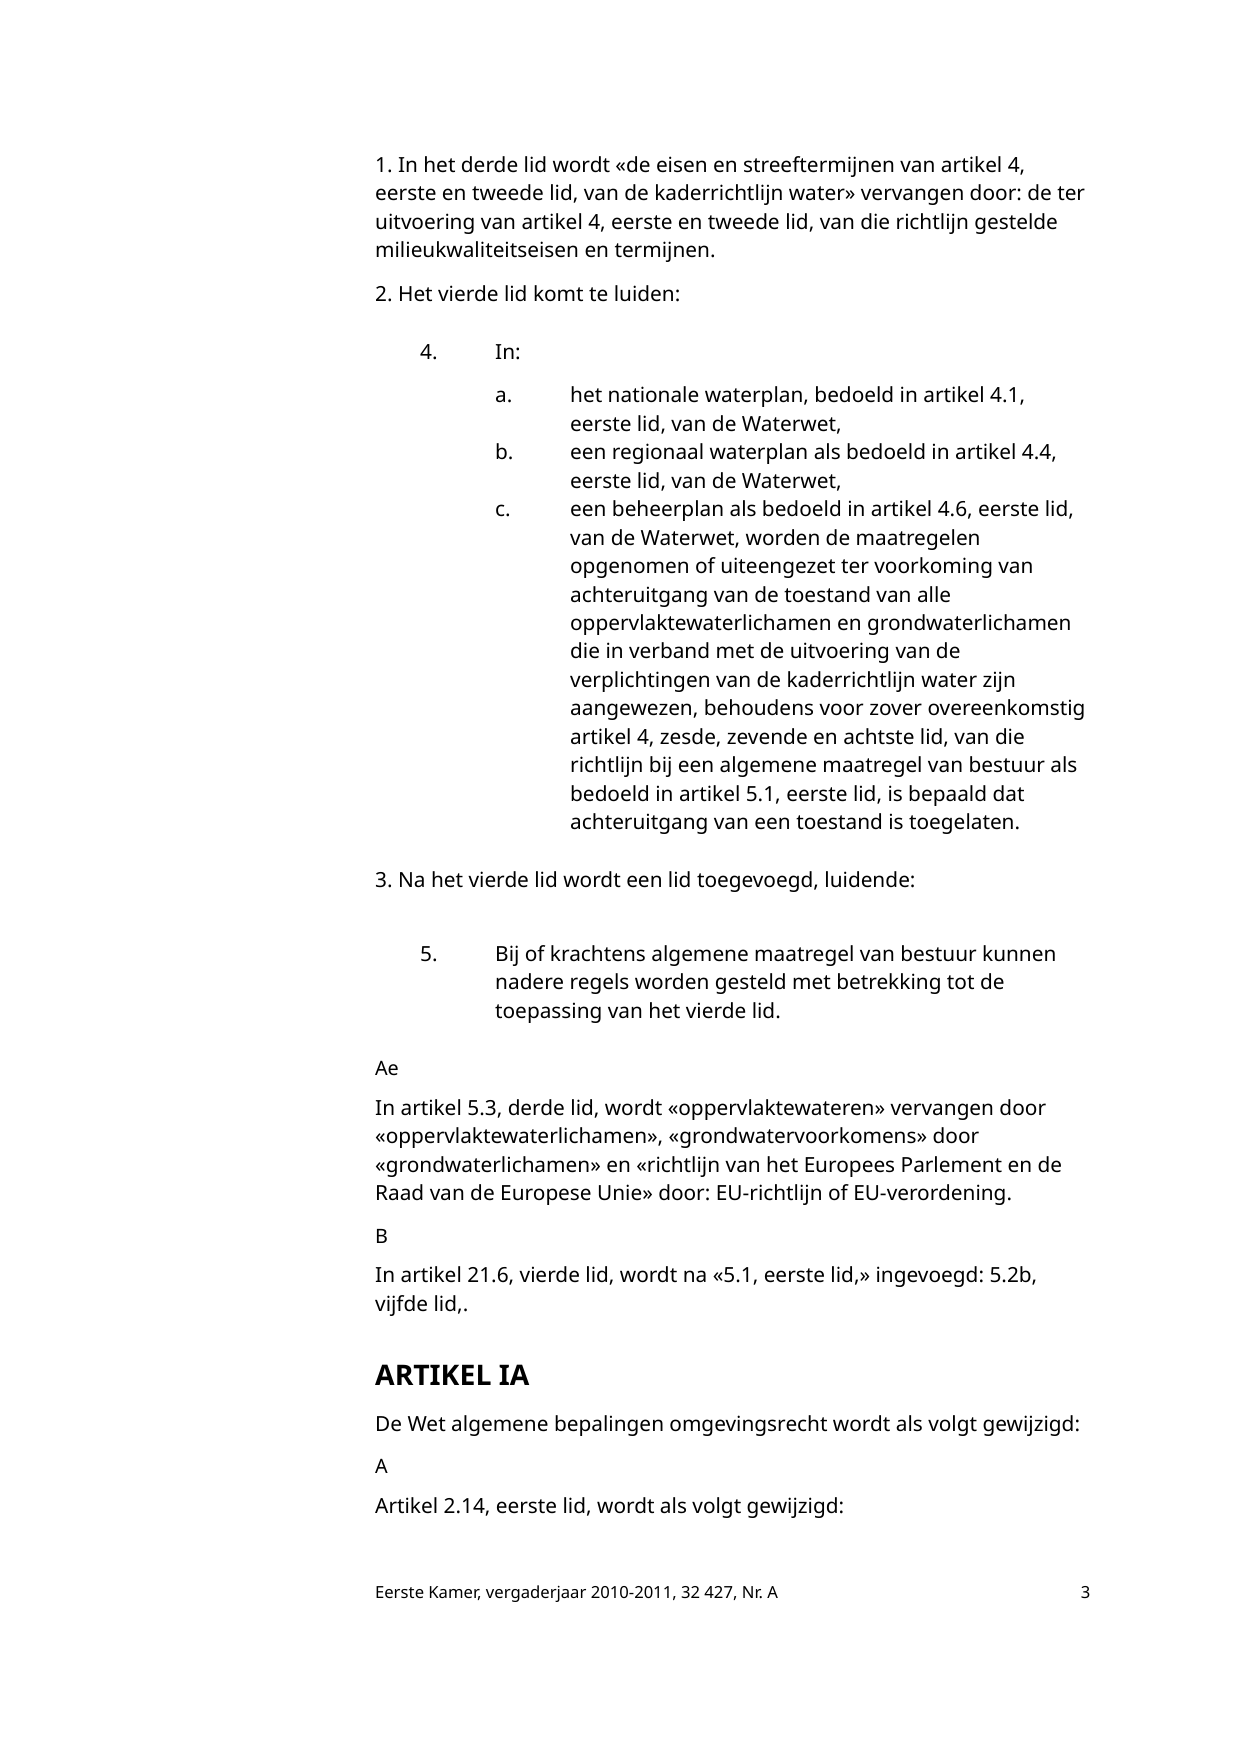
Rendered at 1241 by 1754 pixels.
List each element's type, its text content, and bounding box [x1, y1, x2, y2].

list het nationale waterplan, bedoeld in artikel 4.1, eerste lid, van de Waterwet, [495, 381, 1090, 437]
list In: [420, 337, 1090, 366]
subtitle ARTIKEL IA [375, 1355, 1090, 1394]
list een beheerplan als bedoeld in artikel 4.6, eerste lid, van de Waterwet, worden de maatregelen opgenomen of uiteengezet ter voorkoming van achteruitgang van de toestand van alle oppervlaktewaterlichamen en grondwaterlichamen die in verband met de uitvoering van de verplichtingen van de kaderrichtlijn water zijn aangewezen, behoudens voor zover overeenkomstig artikel 4, zesde, zevende en achtste lid, van die richtlijn bij een algemene maatregel van bestuur als bedoeld in artikel 5.1, eerste lid, is bepaald dat achteruitgang van een toestand is toegelaten. [495, 494, 1090, 836]
text Artikel 2.14, eerste lid, wordt als volgt gewijzigd: [375, 1491, 1090, 1519]
text 3. Na het vierde lid wordt een lid toegevoegd, luidende: [375, 866, 1090, 894]
text In artikel 21.6, vierde lid, wordt na «5.1, eerste lid,» ingevoegd: 5.2b, vijfde lid,. [375, 1261, 1090, 1317]
text 2. Het vierde lid komt te luiden: [375, 279, 1090, 307]
text In artikel 5.3, derde lid, wordt «oppervlaktewateren» vervangen door «oppervlaktewaterlichamen», «grondwatervoorkomens» door «grondwaterlichamen» en «richtlijn van het Europees Parlement en de Raad van de Europese Unie» door: EU-richtlijn of EU-verordening. [375, 1093, 1090, 1207]
text B [375, 1222, 1090, 1249]
list een regionaal waterplan als bedoeld in artikel 4.4, eerste lid, van de Waterwet, [495, 437, 1090, 494]
text De Wet algemene bepalingen omgevingsrecht wordt als volgt gewijzigd: [375, 1409, 1090, 1437]
text Ae [375, 1054, 1090, 1081]
list Bij of krachtens algemene maatregel van bestuur kunnen nadere regels worden gesteld met betrekking tot de toepassing van het vierde lid. [420, 939, 1090, 1024]
text A [375, 1452, 1090, 1479]
text 1. In het derde lid wordt «de eisen en streeftermijnen van artikel 4, eerste en tweede lid, van de kaderrichtlijn water» vervangen door: de ter uitvoering van artikel 4, eerste en tweede lid, van die richtlijn gestelde milieukwaliteitseisen en termijnen. [375, 150, 1090, 264]
